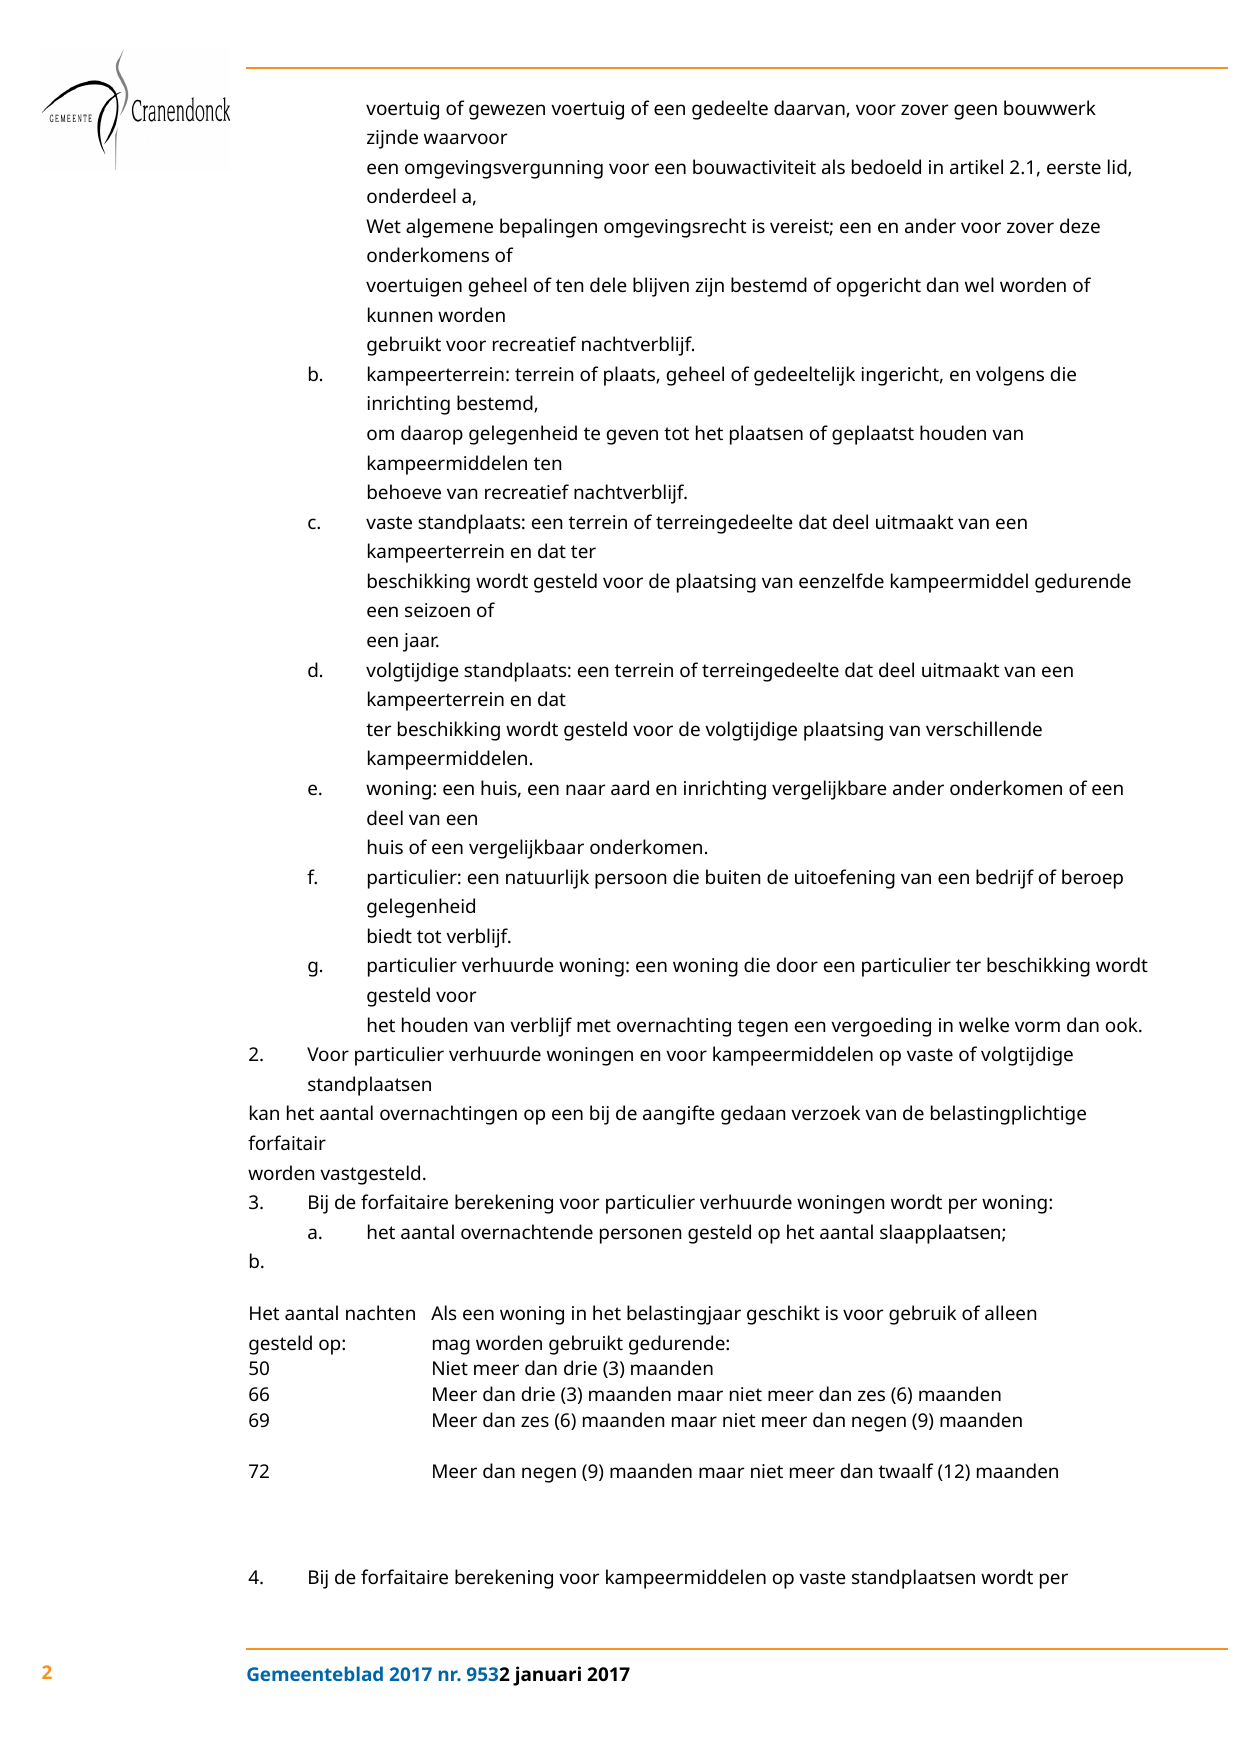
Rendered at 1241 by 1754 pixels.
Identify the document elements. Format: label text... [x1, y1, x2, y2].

picture [41, 47, 231, 172]
list voertuigen geheel of ten dele blijven zijn bestemd of opgericht dan wel worden of kunnen worden [307, 272, 1152, 328]
list vaste standplaats: een terrein of terreingedeelte dat deel uitmaakt van een kampeerterrein en dat ter [307, 509, 1152, 564]
table_cell [248, 1510, 614, 1536]
list Voor particulier verhuurde woningen en voor kampeermiddelen op vaste of volgtijdige standplaatsen [248, 1041, 1152, 1097]
table_cell 72 [248, 1458, 431, 1484]
table_cell [248, 1433, 614, 1458]
list het aantal overnachtende personen gesteld op het aantal slaapplaatsen; [307, 1219, 1152, 1245]
table_cell [614, 1510, 877, 1536]
table_cell 69 [248, 1407, 431, 1433]
table_cell [248, 1536, 614, 1561]
table_cell Meer dan drie (3) maanden maar niet meer dan zes (6) maanden [431, 1381, 1060, 1407]
list om daarop gelegenheid te geven tot het plaatsen of geplaatst houden van kampeermiddelen ten [307, 420, 1152, 476]
list voertuig of gewezen voertuig of een gedeelte daarvan, voor zover geen bouwwerk zijnde waarvoor [307, 95, 1152, 150]
list beschikking wordt gesteld voor de plaatsing van eenzelfde kampeermiddel gedurende een seizoen of [307, 568, 1152, 623]
list huis of een vergelijkbaar onderkomen. [307, 834, 1152, 860]
list Bij de forfaitaire berekening voor particulier verhuurde woningen wordt per woning: [248, 1189, 1152, 1215]
list gebruikt voor recreatief nachtverblijf. [307, 331, 1152, 357]
text worden vastgesteld. [248, 1160, 1152, 1186]
text kan het aantal overnachtingen op een bij de aangifte gedaan verzoek van de belastingplichtige forfaitair [248, 1101, 1152, 1156]
table_cell [248, 1484, 614, 1510]
list particulier verhuurde woning: een woning die door een particulier ter beschikking wordt gesteld voor [307, 953, 1152, 1008]
list particulier: een natuurlijk persoon die buiten de uitoefening van een bedrijf of beroep gelegenheid [307, 864, 1152, 919]
table_cell 66 [248, 1381, 431, 1407]
list behoeve van recreatief nachtverblijf. [307, 479, 1152, 505]
table_cell [614, 1433, 877, 1458]
list Wet algemene bepalingen omgevingsrecht is vereist; een en ander voor zover deze onderkomens of [307, 213, 1152, 268]
table_cell Als een woning in het belastingjaar geschikt is voor gebruik of alleen mag worden gebruikt gedurende: [431, 1300, 1060, 1355]
list een omgevingsvergunning voor een bouwactiviteit als bedoeld in artikel 2.1, eerste lid, onderdeel a, [307, 154, 1152, 209]
list woning: een huis, een naar aard en inrichting vergelijkbare ander onderkomen of een deel van een [307, 775, 1152, 831]
table_cell Niet meer dan drie (3) maanden [431, 1355, 1060, 1381]
list volgtijdige standplaats: een terrein of terreingedeelte dat deel uitmaakt van een kampeerterrein en dat [307, 657, 1152, 712]
table_cell [614, 1484, 877, 1510]
list een jaar. [307, 627, 1152, 653]
list het houden van verblijf met overnachting tegen een vergoeding in welke vorm dan ook. [307, 1012, 1152, 1038]
table_header [614, 1249, 877, 1274]
table_cell [431, 1274, 1060, 1300]
table_cell [614, 1536, 877, 1561]
table_cell [248, 1274, 431, 1300]
list Bij de forfaitaire berekening voor kampeermiddelen op vaste standplaatsen wordt per [248, 1564, 1152, 1590]
table_cell Meer dan negen (9) maanden maar niet meer dan twaalf (12) maanden [431, 1458, 1060, 1484]
table_cell Meer dan zes (6) maanden maar niet meer dan negen (9) maanden [431, 1407, 1060, 1433]
table_cell 50 [248, 1355, 431, 1381]
list biedt tot verblijf. [307, 923, 1152, 949]
list ter beschikking wordt gesteld voor de volgtijdige plaatsing van verschillende kampeermiddelen. [307, 716, 1152, 771]
list kampeerterrein: terrein of plaats, geheel of gedeeltelijk ingericht, en volgens die inrichting bestemd, [307, 361, 1152, 416]
table_cell Het aantal nachten gesteld op: [248, 1300, 431, 1355]
table_header b. [248, 1249, 614, 1274]
